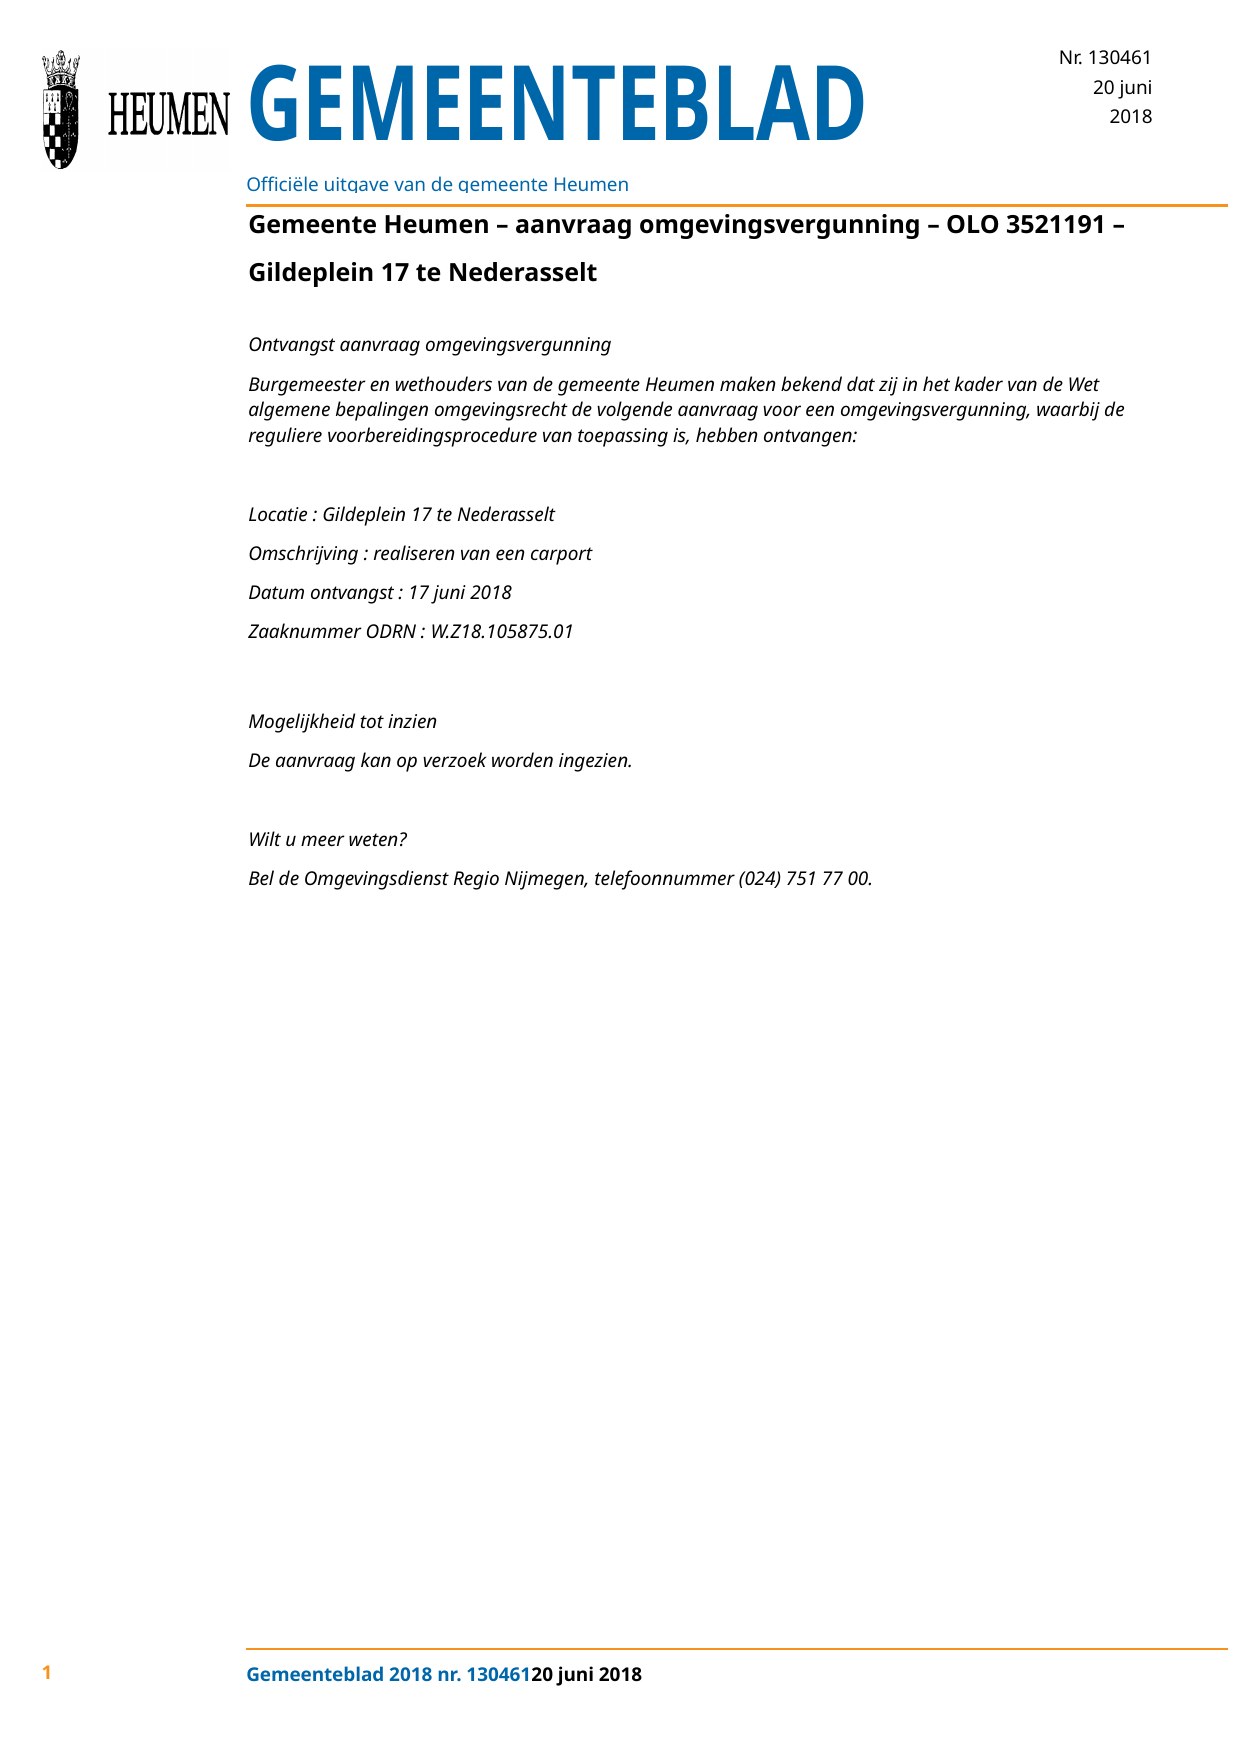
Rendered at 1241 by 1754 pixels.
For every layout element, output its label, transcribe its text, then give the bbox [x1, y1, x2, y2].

text Bel de Omgevingsdienst Regio Nijmegen, telefoonnummer (024) 751 77 00. [248, 865, 1152, 891]
text Mogelijkheid tot inzien [248, 708, 1152, 734]
text Datum ontvangst : 17 juni 2018 [248, 579, 1152, 605]
text Ontvangst aanvraag omgevingsvergunning [248, 331, 1152, 357]
text Zaaknummer ODRN : W.Z18.105875.01 [248, 618, 1152, 644]
text Wilt u meer weten? [248, 826, 1152, 852]
text Burgemeester en wethouders van de gemeente Heumen maken bekend dat zij in het kader van de Wet algemene bepalingen omgevingsrecht de volgende aanvraag voor een omgevingsvergunning, waarbij de reguliere voorbereidingsprocedure van toepassing is, hebben ontvangen: [248, 371, 1152, 448]
text Omschrijving : realiseren van een carport [248, 540, 1152, 566]
text Locatie : Gildeplein 17 te Nederasselt [248, 501, 1152, 526]
picture [41, 47, 231, 172]
text Gemeente Heumen – aanvraag omgevingsvergunning – OLO 3521191 – Gildeplein 17 te Nederasselt [248, 207, 1152, 288]
text De aanvraag kan op verzoek worden ingezien. [248, 747, 1152, 773]
